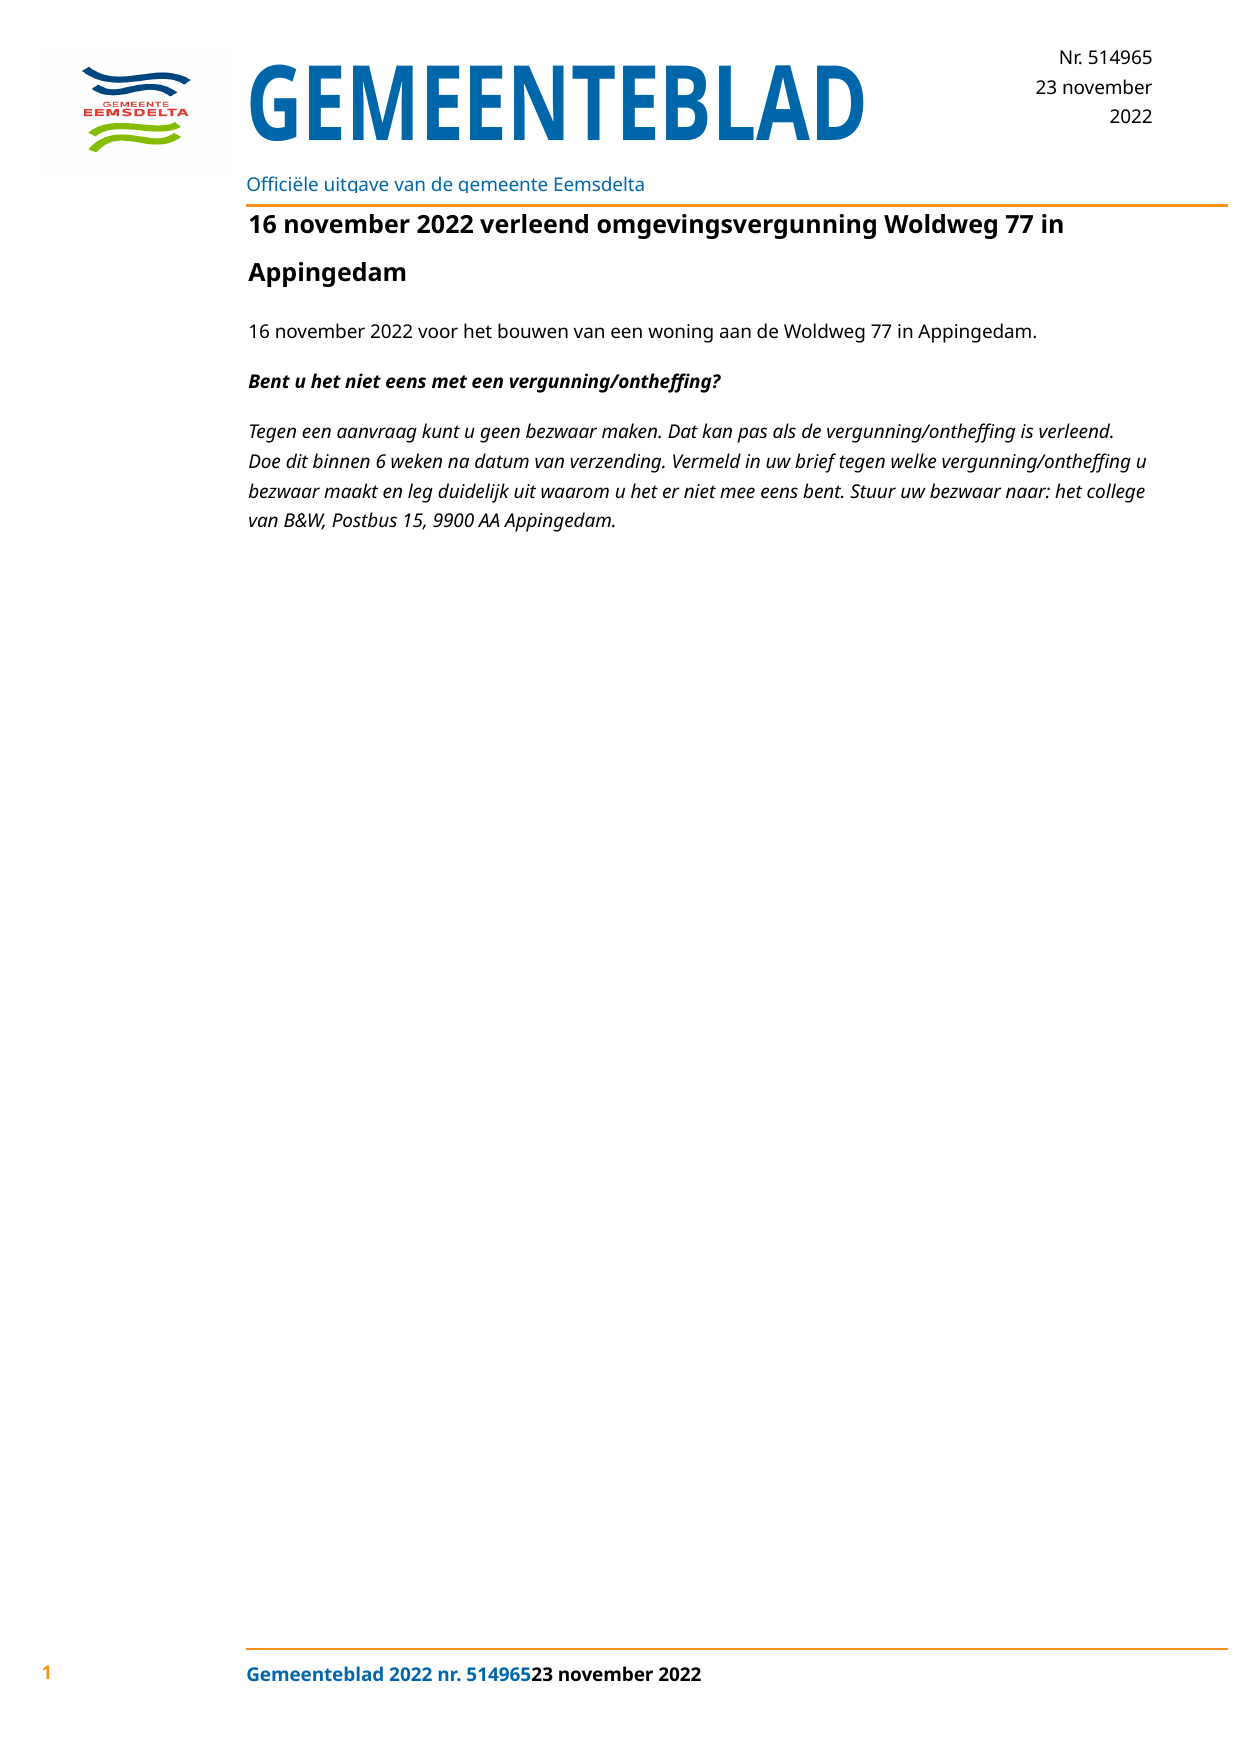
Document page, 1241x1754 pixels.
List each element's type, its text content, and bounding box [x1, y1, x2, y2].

text Bent u het niet eens met een vergunning/ontheffing? [248, 368, 1152, 394]
text 16 november 2022 verleend omgevingsvergunning Woldweg 77 in Appingedam [248, 207, 1152, 288]
text Tegen een aanvraag kunt u geen bezwaar maken. Dat kan pas als de vergunning/ontheffing is verleend. Doe dit binnen 6 weken na datum van verzending. Vermeld in uw brief tegen welke vergunning/ontheffing u bezwaar maakt en leg duidelijk uit waarom u het er niet mee eens bent. Stuur uw bezwaar naar: het college van B&W, Postbus 15, 9900 AA Appingedam. [248, 419, 1152, 533]
picture [41, 47, 231, 172]
text 16 november 2022 voor het bouwen van een woning aan de Woldweg 77 in Appingedam. [248, 318, 1152, 344]
